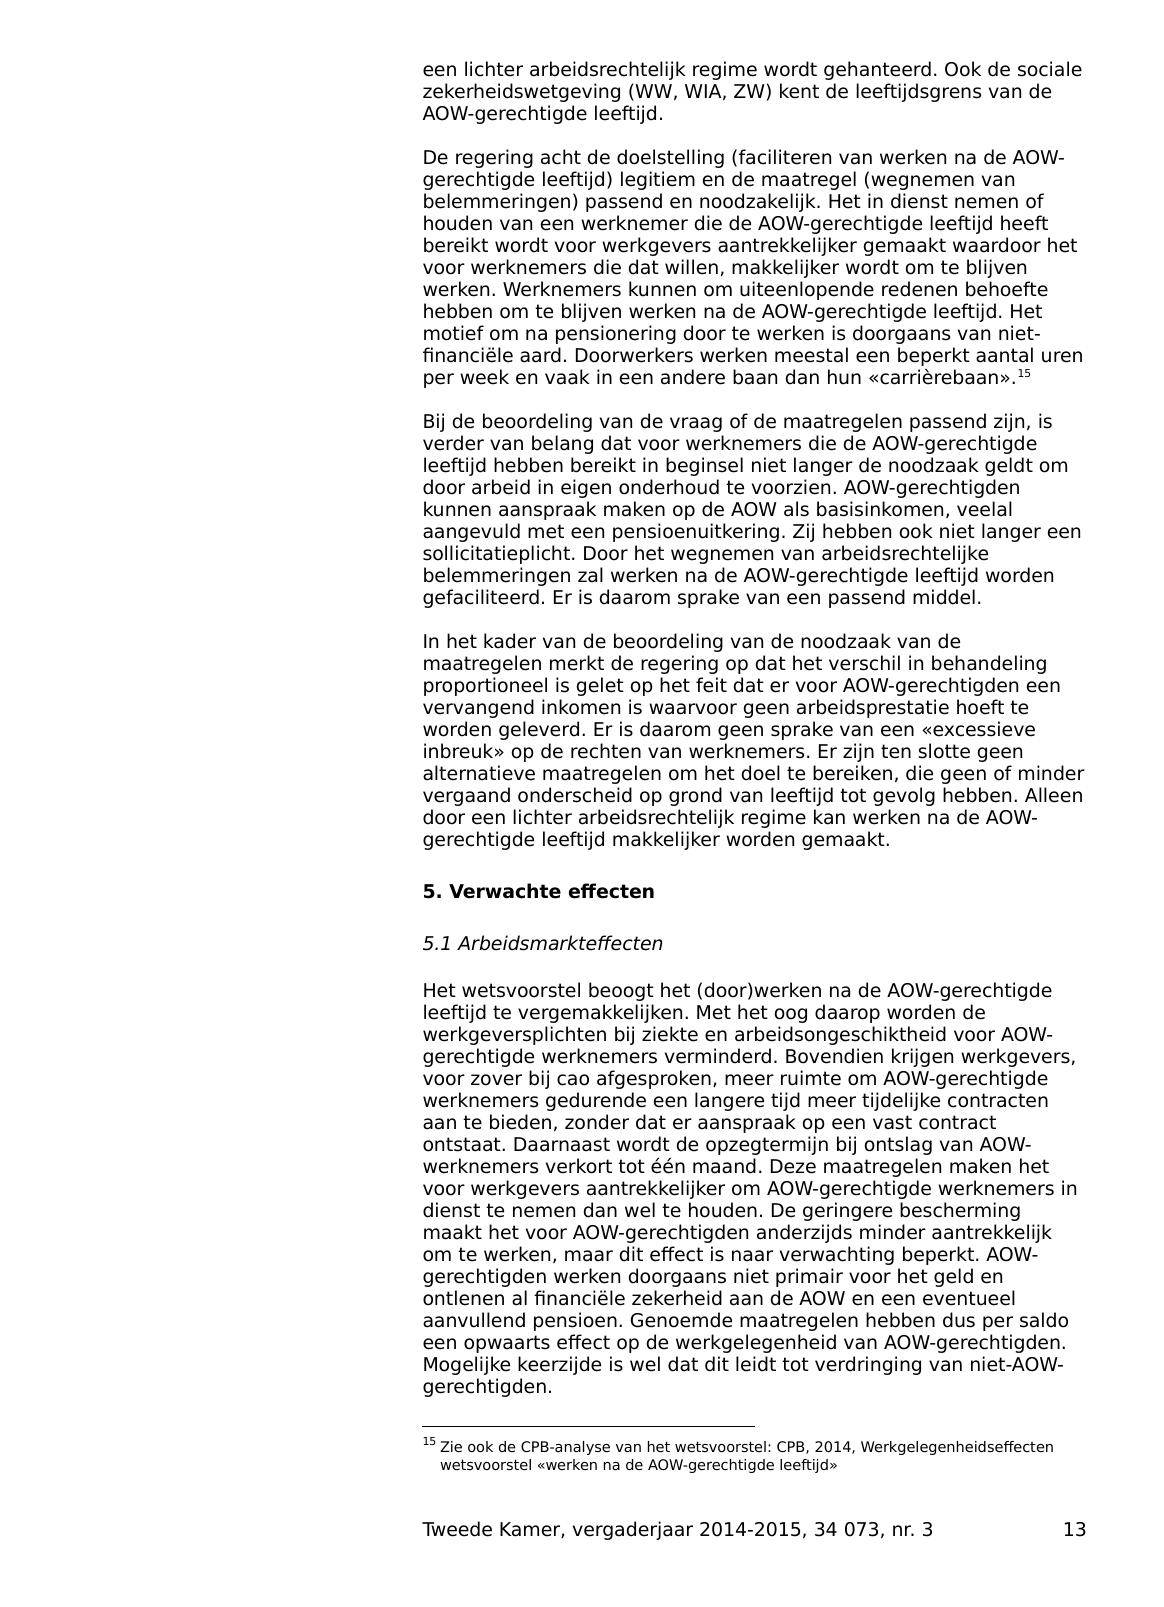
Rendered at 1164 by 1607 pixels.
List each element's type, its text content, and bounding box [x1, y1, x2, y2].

text een lichter arbeidsrechtelijk regime wordt gehanteerd. Ook de sociale zekerheidswetgeving (WW, WIA, ZW) kent de leeftijdsgrens van de AOW-gerechtigde leeftijd. [422, 59, 1087, 125]
text In het kader van de beoordeling van de noodzaak van de maatregelen merkt de regering op dat het verschil in behandeling proportioneel is gelet op het feit dat er voor AOW-gerechtigden een vervangend inkomen is waarvoor geen arbeidsprestatie hoeft te worden geleverd. Er is daarom geen sprake van een «excessieve inbreuk» op de rechten van werknemers. Er zijn ten slotte geen alternatieve maatregelen om het doel te bereiken, die geen of minder vergaand onderscheid op grond van leeftijd tot gevolg hebben. Alleen door een lichter arbeidsrechtelijk regime kan werken na de AOW-gerechtigde leeftijd makkelijker worden gemaakt. [422, 631, 1087, 851]
subtitle 5. Verwachte effecten [422, 881, 1087, 903]
subtitle 5.1 Arbeidsmarkteffecten [422, 933, 1087, 955]
text Bij de beoordeling van de vraag of de maatregelen passend zijn, is verder van belang dat voor werknemers die de AOW-gerechtigde leeftijd hebben bereikt in beginsel niet langer de noodzaak geldt om door arbeid in eigen onderhoud te voorzien. AOW-gerechtigden kunnen aanspraak maken op de AOW als basisinkomen, veelal aangevuld met een pensioenuitkering. Zij hebben ook niet langer een sollicitatieplicht. Door het wegnemen van arbeidsrechtelijke belemmeringen zal werken na de AOW-gerechtigde leeftijd worden gefaciliteerd. Er is daarom sprake van een passend middel. [422, 411, 1087, 609]
text De regering acht de doelstelling (faciliteren van werken na de AOW-gerechtigde leeftijd) legitiem en de maatregel (wegnemen van belemmeringen) passend en noodzakelijk. Het in dienst nemen of houden van een werknemer die de AOW-gerechtigde leeftijd heeft bereikt wordt voor werkgevers aantrekkelijker gemaakt waardoor het voor werknemers die dat willen, makkelijker wordt om te blijven werken. Werknemers kunnen om uiteenlopende redenen behoefte hebben om te blijven werken na de AOW-gerechtigde leeftijd. Het motief om na pensionering door te werken is doorgaans van niet-financiële aard. Doorwerkers werken meestal een beperkt aantal uren per week en vaak in een andere baan dan hun «carrièrebaan». [422, 147, 1087, 389]
text Het wetsvoorstel beoogt het (door)werken na de AOW-gerechtigde leeftijd te vergemakkelijken. Met het oog daarop worden de werkgeversplichten bij ziekte en arbeidsongeschiktheid voor AOW-gerechtigde werknemers verminderd. Bovendien krijgen werkgevers, voor zover bij cao afgesproken, meer ruimte om AOW-gerechtigde werknemers gedurende een langere tijd meer tijdelijke contracten aan te bieden, zonder dat er aanspraak op een vast contract ontstaat. Daarnaast wordt de opzegtermijn bij ontslag van AOW-werknemers verkort tot één maand. Deze maatregelen maken het voor werkgevers aantrekkelijker om AOW-gerechtigde werknemers in dienst te nemen dan wel te houden. De geringere bescherming maakt het voor AOW-gerechtigden anderzijds minder aantrekkelijk om te werken, maar dit effect is naar verwachting beperkt. AOW-gerechtigden werken doorgaans niet primair voor het geld en ontlenen al financiële zekerheid aan de AOW en een eventueel aanvullend pensioen. Genoemde maatregelen hebben dus per saldo een opwaarts effect op de werkgelegenheid van AOW-gerechtigden. Mogelijke keerzijde is wel dat dit leidt tot verdringing van niet-AOW-gerechtigden. [422, 980, 1087, 1397]
text Zie ook de CPB-analyse van het wetsvoorstel: CPB, 2014, Werkgelegenheidseffecten wetsvoorstel «werken na de AOW-gerechtigde leeftijd» [422, 1435, 1087, 1474]
